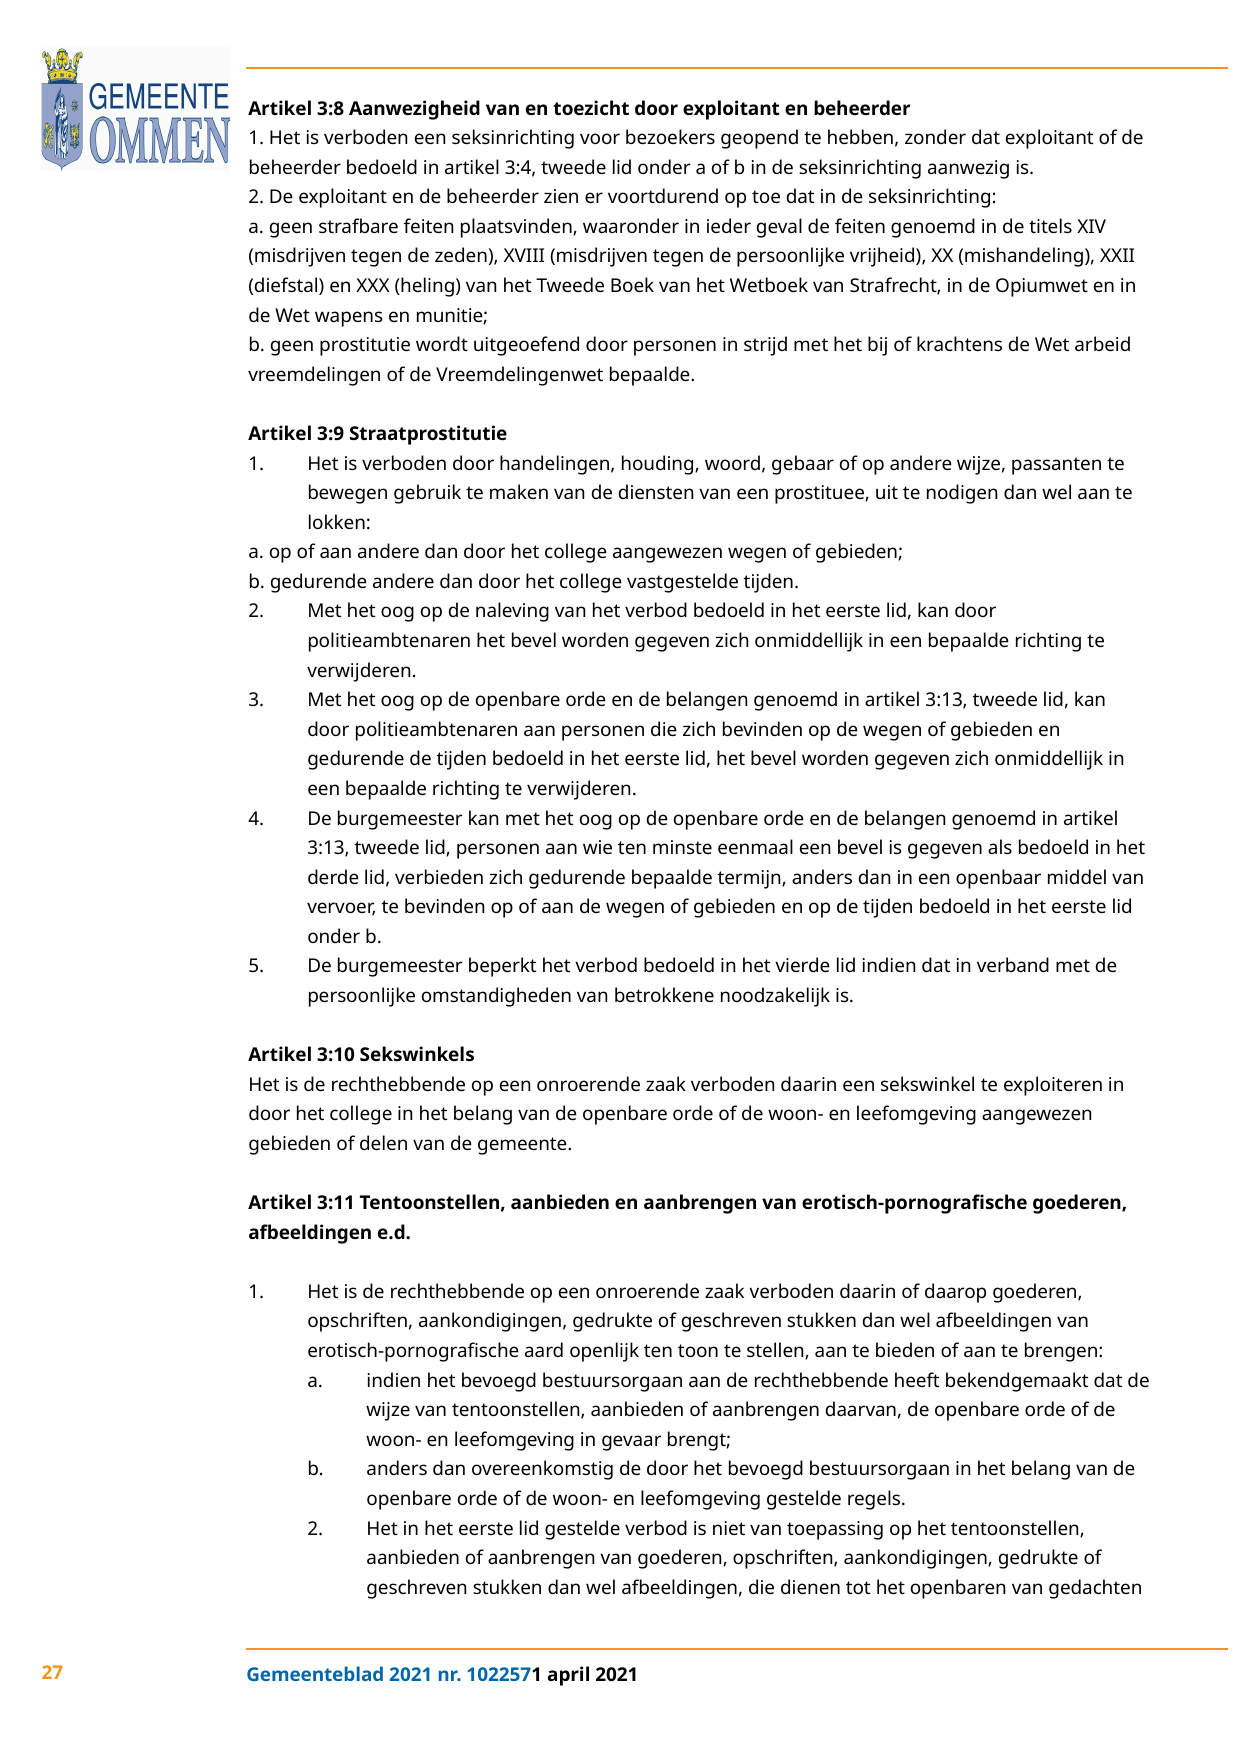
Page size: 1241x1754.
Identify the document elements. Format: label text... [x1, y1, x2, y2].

list anders dan overeenkomstig de door het bevoegd bestuursorgaan in het belang van de openbare orde of de woon- en leefomgeving gestelde regels. [307, 1456, 1152, 1511]
list De burgemeester kan met het oog op de openbare orde en de belangen genoemd in artikel 3:13, tweede lid, personen aan wie ten minste eenmaal een bevel is gegeven als bedoeld in het derde lid, verbieden zich gedurende bepaalde termijn, anders dan in een openbaar middel van vervoer, te bevinden op of aan de wegen of gebieden en op de tijden bedoeld in het eerste lid onder b. [248, 805, 1152, 949]
list Het is de rechthebbende op een onroerende zaak verboden daarin of daarop goederen, opschriften, aankondigingen, gedrukte of geschreven stukken dan wel afbeeldingen van erotisch-pornografische aard openlijk ten toon te stellen, aan te bieden of aan te brengen: [248, 1278, 1152, 1363]
text a. geen strafbare feiten plaatsvinden, waaronder in ieder geval de feiten genoemd in de titels XIV (misdrijven tegen de zeden), XVIII (misdrijven tegen de persoonlijke vrijheid), XX (mishandeling), XXII (diefstal) en XXX (heling) van het Tweede Boek van het Wetboek van Strafrecht, in de Opiumwet en in de Wet wapens en munitie; [248, 213, 1152, 328]
text b. gedurende andere dan door het college vastgestelde tijden. [248, 568, 1152, 594]
text b. geen prostitutie wordt uitgeoefend door personen in strijd met het bij of krachtens de Wet arbeid vreemdelingen of de Vreemdelingenwet bepaalde. [248, 331, 1152, 387]
list Met het oog op de naleving van het verbod bedoeld in het eerste lid, kan door politieambtenaren het bevel worden gegeven zich onmiddellijk in een bepaalde richting te verwijderen. [248, 598, 1152, 683]
text Artikel 3:11 Tentoonstellen, aanbieden en aanbrengen van erotisch-pornografische goederen, afbeeldingen e.d. [248, 1189, 1152, 1245]
list Het is verboden door handelingen, houding, woord, gebaar of op andere wijze, passanten te bewegen gebruik te maken van de diensten van een prostituee, uit te nodigen dan wel aan te lokken: [248, 450, 1152, 535]
list Het in het eerste lid gestelde verbod is niet van toepassing op het tentoonstellen, aanbieden of aanbrengen van goederen, opschriften, aankondigingen, gedrukte of geschreven stukken dan wel afbeeldingen, die dienen tot het openbaren van gedachten [307, 1515, 1152, 1600]
list De burgemeester beperkt het verbod bedoeld in het vierde lid indien dat in verband met de persoonlijke omstandigheden van betrokkene noodzakelijk is. [248, 953, 1152, 1008]
text Artikel 3:10 Sekswinkels [248, 1041, 1152, 1067]
text a. op of aan andere dan door het college aangewezen wegen of gebieden; [248, 538, 1152, 564]
text 1. Het is verboden een seksinrichting voor bezoekers geopend te hebben, zonder dat exploitant of de beheerder bedoeld in artikel 3:4, tweede lid onder a of b in de seksinrichting aanwezig is. [248, 124, 1152, 180]
list Met het oog op de openbare orde en de belangen genoemd in artikel 3:13, tweede lid, kan door politieambtenaren aan personen die zich bevinden op de wegen of gebieden en gedurende de tijden bedoeld in het eerste lid, het bevel worden gegeven zich onmiddellijk in een bepaalde richting te verwijderen. [248, 686, 1152, 801]
text Het is de rechthebbende op een onroerende zaak verboden daarin een sekswinkel te exploiteren in door het college in het belang van de openbare orde of de woon- en leefomgeving aangewezen gebieden of delen van de gemeente. [248, 1071, 1152, 1156]
picture [41, 47, 231, 172]
text 2. De exploitant en de beheerder zien er voortdurend op toe dat in de seksinrichting: [248, 183, 1152, 209]
text Artikel 3:8 Aanwezigheid van en toezicht door exploitant en beheerder [248, 95, 1152, 121]
text Artikel 3:9 Straatprostitutie [248, 420, 1152, 446]
list indien het bevoegd bestuursorgaan aan de rechthebbende heeft bekendgemaakt dat de wijze van tentoonstellen, aanbieden of aanbrengen daarvan, de openbare orde of de woon- en leefomgeving in gevaar brengt; [307, 1367, 1152, 1452]
